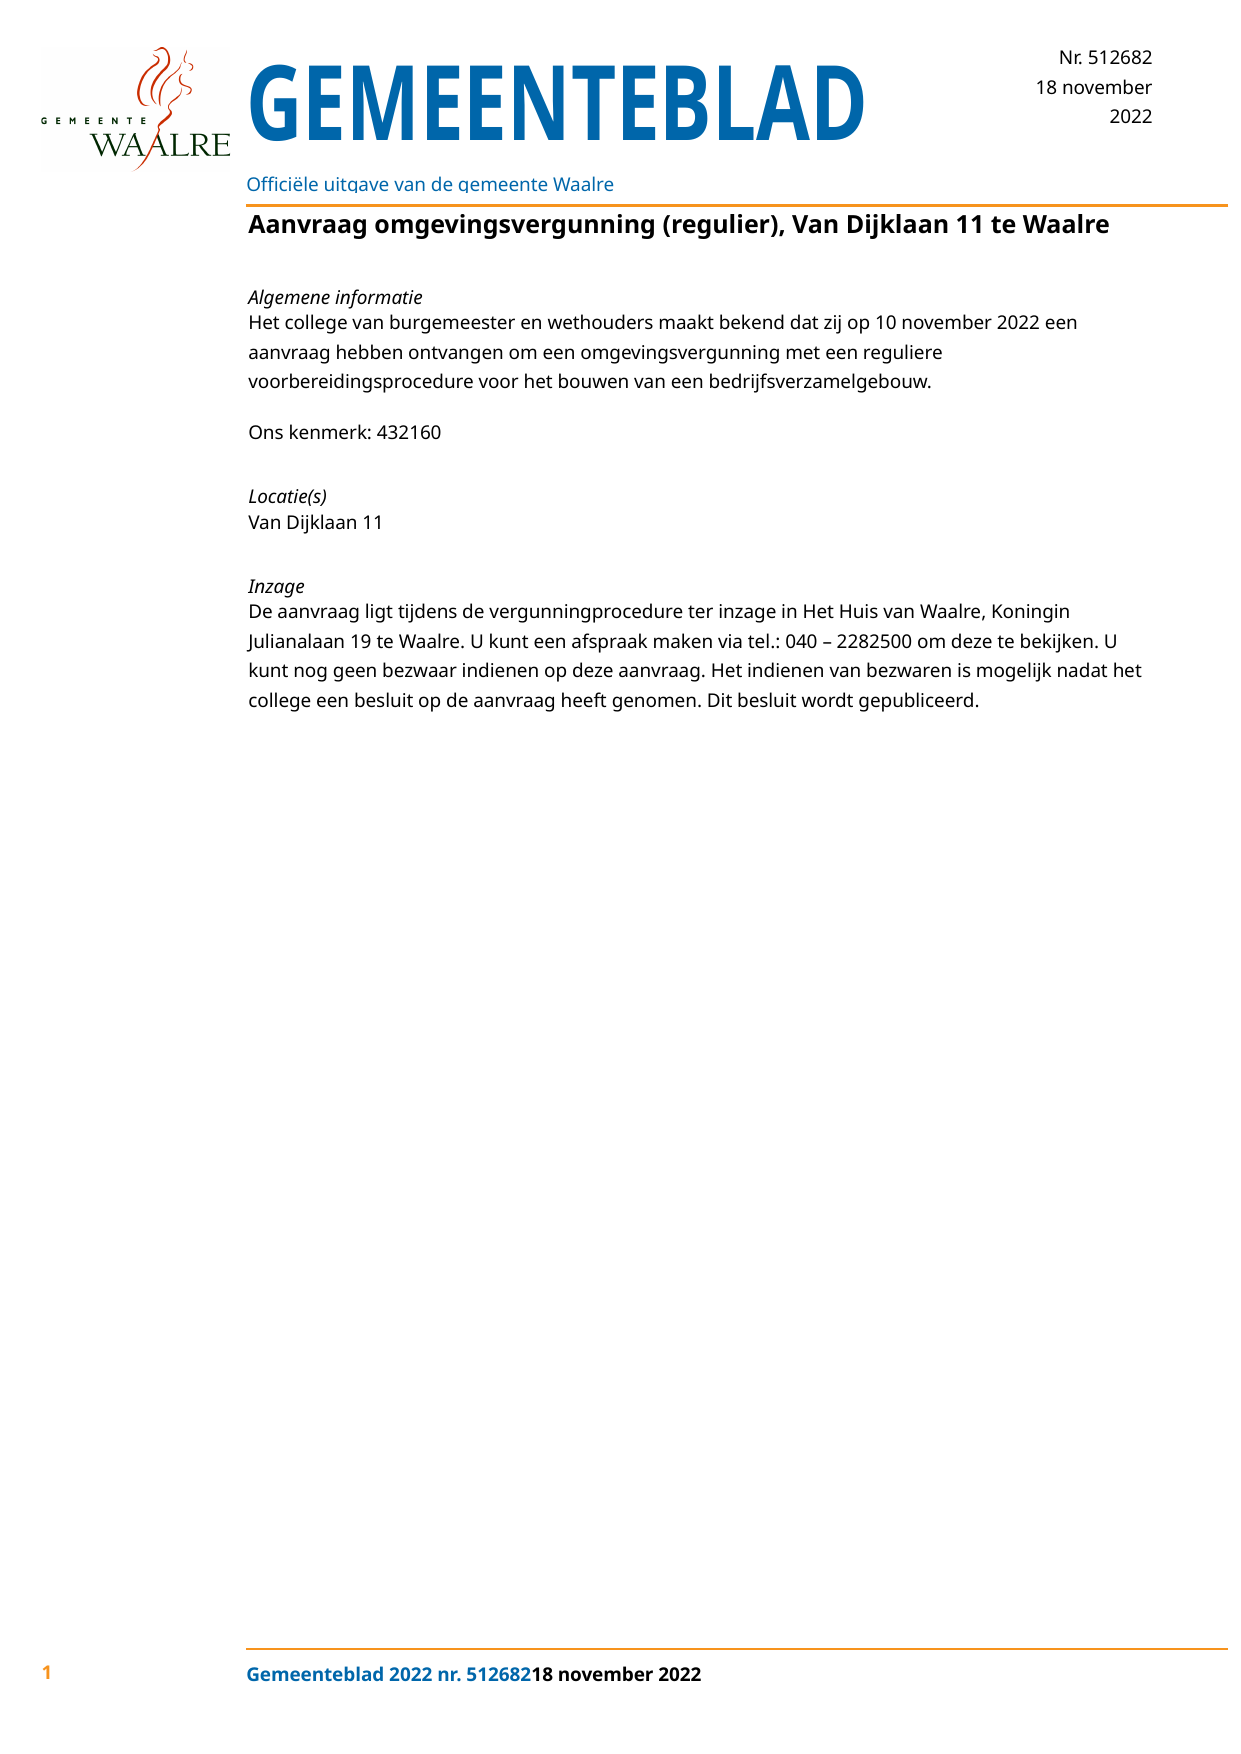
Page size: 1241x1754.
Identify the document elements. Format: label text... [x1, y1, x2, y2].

text Algemene informatie [248, 284, 1152, 309]
text De aanvraag ligt tijdens de vergunningprocedure ter inzage in Het Huis van Waalre, Koningin Julianalaan 19 te Waalre. U kunt een afspraak maken via tel.: 040 – 2282500 om deze te bekijken. U kunt nog geen bezwaar indienen op deze aanvraag. Het indienen van bezwaren is mogelijk nadat het college een besluit op de aanvraag heeft genomen. Dit besluit wordt gepubliceerd. [248, 598, 1152, 713]
text Inzage [248, 573, 1152, 598]
text Het college van burgemeester en wethouders maakt bekend dat zij op 10 november 2022 een aanvraag hebben ontvangen om een omgevingsvergunning met een reguliere voorbereidingsprocedure voor het bouwen van een bedrijfsverzamelgebouw. [248, 309, 1152, 394]
text Aanvraag omgevingsvergunning (regulier), Van Dijklaan 11 te Waalre [248, 207, 1152, 241]
text Ons kenmerk: 432160 [248, 419, 1152, 445]
text Locatie(s) [248, 483, 1152, 509]
text Van Dijklaan 11 [248, 509, 1152, 534]
picture [41, 47, 231, 172]
